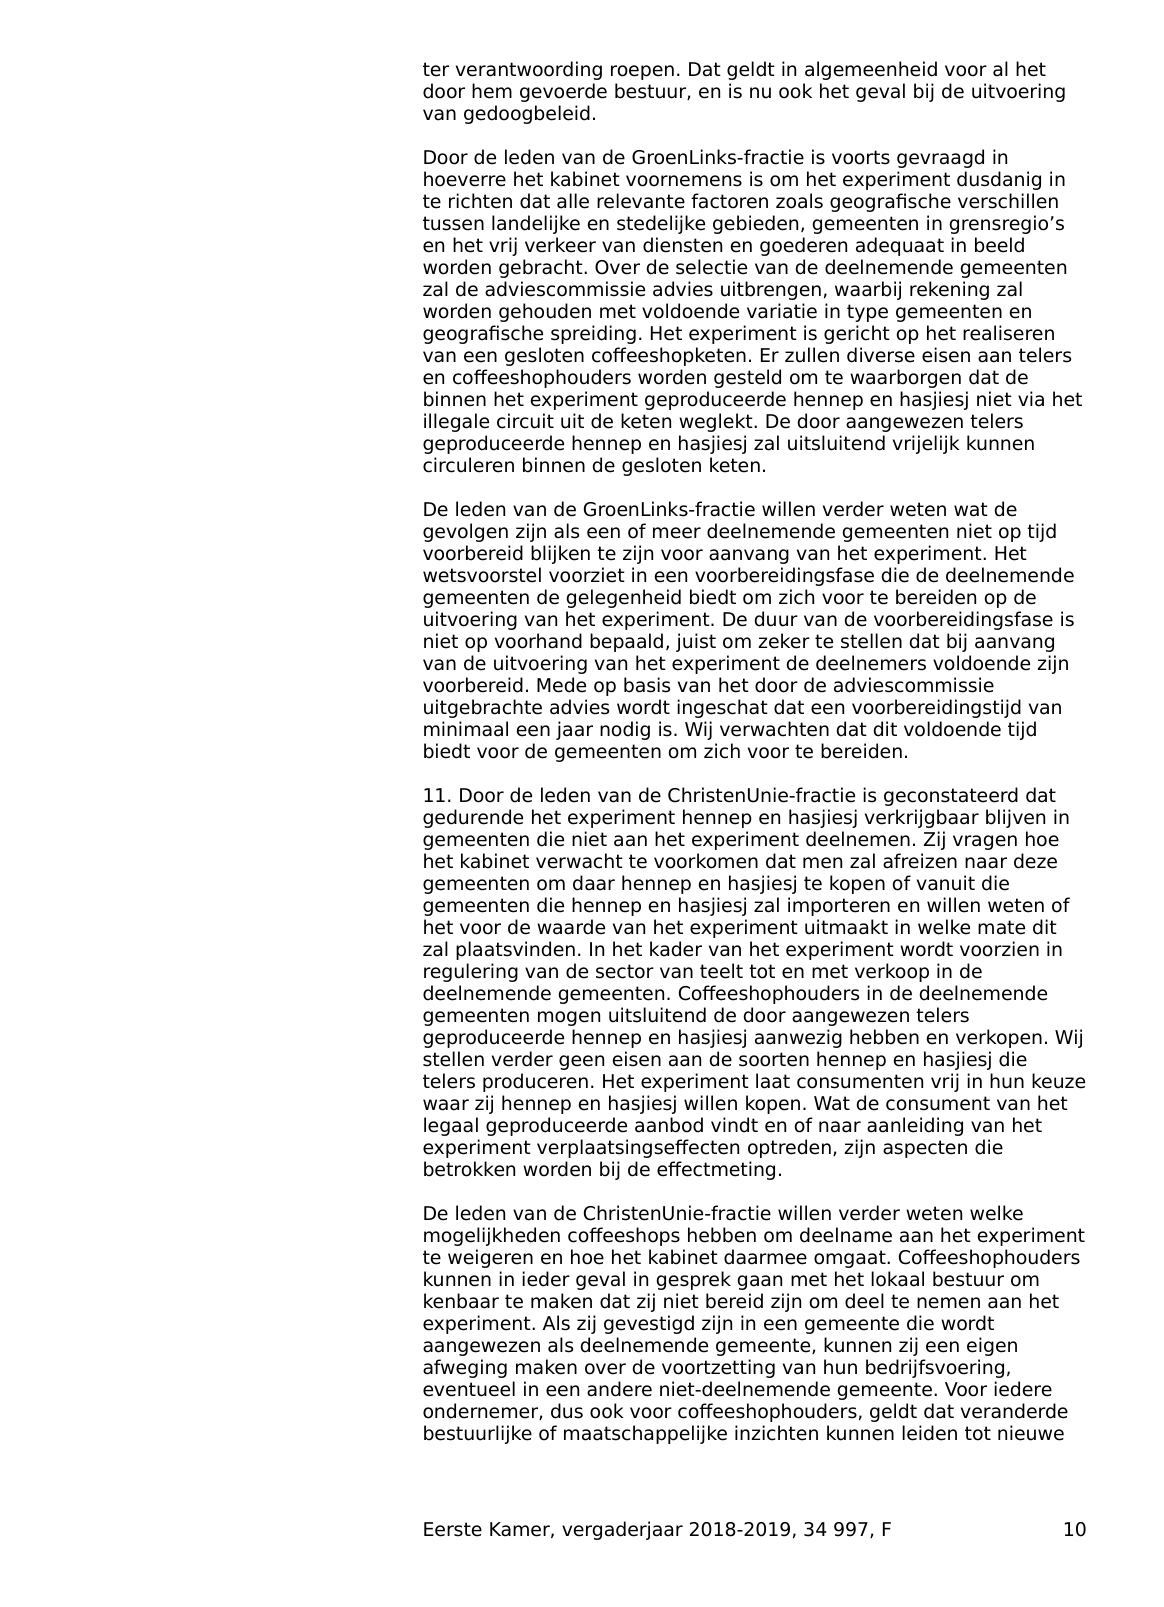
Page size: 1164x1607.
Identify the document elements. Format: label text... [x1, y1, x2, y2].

text De leden van de GroenLinks-fractie willen verder weten wat de gevolgen zijn als een of meer deelnemende gemeenten niet op tijd voorbereid blijken te zijn voor aanvang van het experiment. Het wetsvoorstel voorziet in een voorbereidingsfase die de deelnemende gemeenten de gelegenheid biedt om zich voor te bereiden op de uitvoering van het experiment. De duur van de voorbereidingsfase is niet op voorhand bepaald, juist om zeker te stellen dat bij aanvang van de uitvoering van het experiment de deelnemers voldoende zijn voorbereid. Mede op basis van het door de adviescommissie uitgebrachte advies wordt ingeschat dat een voorbereidingstijd van minimaal een jaar nodig is. Wij verwachten dat dit voldoende tijd biedt voor de gemeenten om zich voor te bereiden. [422, 499, 1087, 763]
text De leden van de ChristenUnie-fractie willen verder weten welke mogelijkheden coffeeshops hebben om deelname aan het experiment te weigeren en hoe het kabinet daarmee omgaat. Coffeeshophouders kunnen in ieder geval in gesprek gaan met het lokaal bestuur om kenbaar te maken dat zij niet bereid zijn om deel te nemen aan het experiment. Als zij gevestigd zijn in een gemeente die wordt aangewezen als deelnemende gemeente, kunnen zij een eigen afweging maken over de voortzetting van hun bedrijfsvoering, eventueel in een andere niet-deelnemende gemeente. Voor iedere ondernemer, dus ook voor coffeeshophouders, geldt dat veranderde bestuurlijke of maatschappelijke inzichten kunnen leiden tot nieuwe [422, 1203, 1087, 1444]
text Door de leden van de GroenLinks-fractie is voorts gevraagd in hoeverre het kabinet voornemens is om het experiment dusdanig in te richten dat alle relevante factoren zoals geografische verschillen tussen landelijke en stedelijke gebieden, gemeenten in grensregio’s en het vrij verkeer van diensten en goederen adequaat in beeld worden gebracht. Over de selectie van de deelnemende gemeenten zal de adviescommissie advies uitbrengen, waarbij rekening zal worden gehouden met voldoende variatie in type gemeenten en geografische spreiding. Het experiment is gericht op het realiseren van een gesloten coffeeshopketen. Er zullen diverse eisen aan telers en coffeeshophouders worden gesteld om te waarborgen dat de binnen het experiment geproduceerde hennep en hasjiesj niet via het illegale circuit uit de keten weglekt. De door aangewezen telers geproduceerde hennep en hasjiesj zal uitsluitend vrijelijk kunnen circuleren binnen de gesloten keten. [422, 147, 1087, 477]
text ter verantwoording roepen. Dat geldt in algemeenheid voor al het door hem gevoerde bestuur, en is nu ook het geval bij de uitvoering van gedoogbeleid. [422, 59, 1087, 125]
text 11. Door de leden van de ChristenUnie-fractie is geconstateerd dat gedurende het experiment hennep en hasjiesj verkrijgbaar blijven in gemeenten die niet aan het experiment deelnemen. Zij vragen hoe het kabinet verwacht te voorkomen dat men zal afreizen naar deze gemeenten om daar hennep en hasjiesj te kopen of vanuit die gemeenten die hennep en hasjiesj zal importeren en willen weten of het voor de waarde van het experiment uitmaakt in welke mate dit zal plaatsvinden. In het kader van het experiment wordt voorzien in regulering van de sector van teelt tot en met verkoop in de deelnemende gemeenten. Coffeeshophouders in de deelnemende gemeenten mogen uitsluitend de door aangewezen telers geproduceerde hennep en hasjiesj aanwezig hebben en verkopen. Wij stellen verder geen eisen aan de soorten hennep en hasjiesj die telers produceren. Het experiment laat consumenten vrij in hun keuze waar zij hennep en hasjiesj willen kopen. Wat de consument van het legaal geproduceerde aanbod vindt en of naar aanleiding van het experiment verplaatsingseffecten optreden, zijn aspecten die betrokken worden bij de effectmeting. [422, 785, 1087, 1181]
